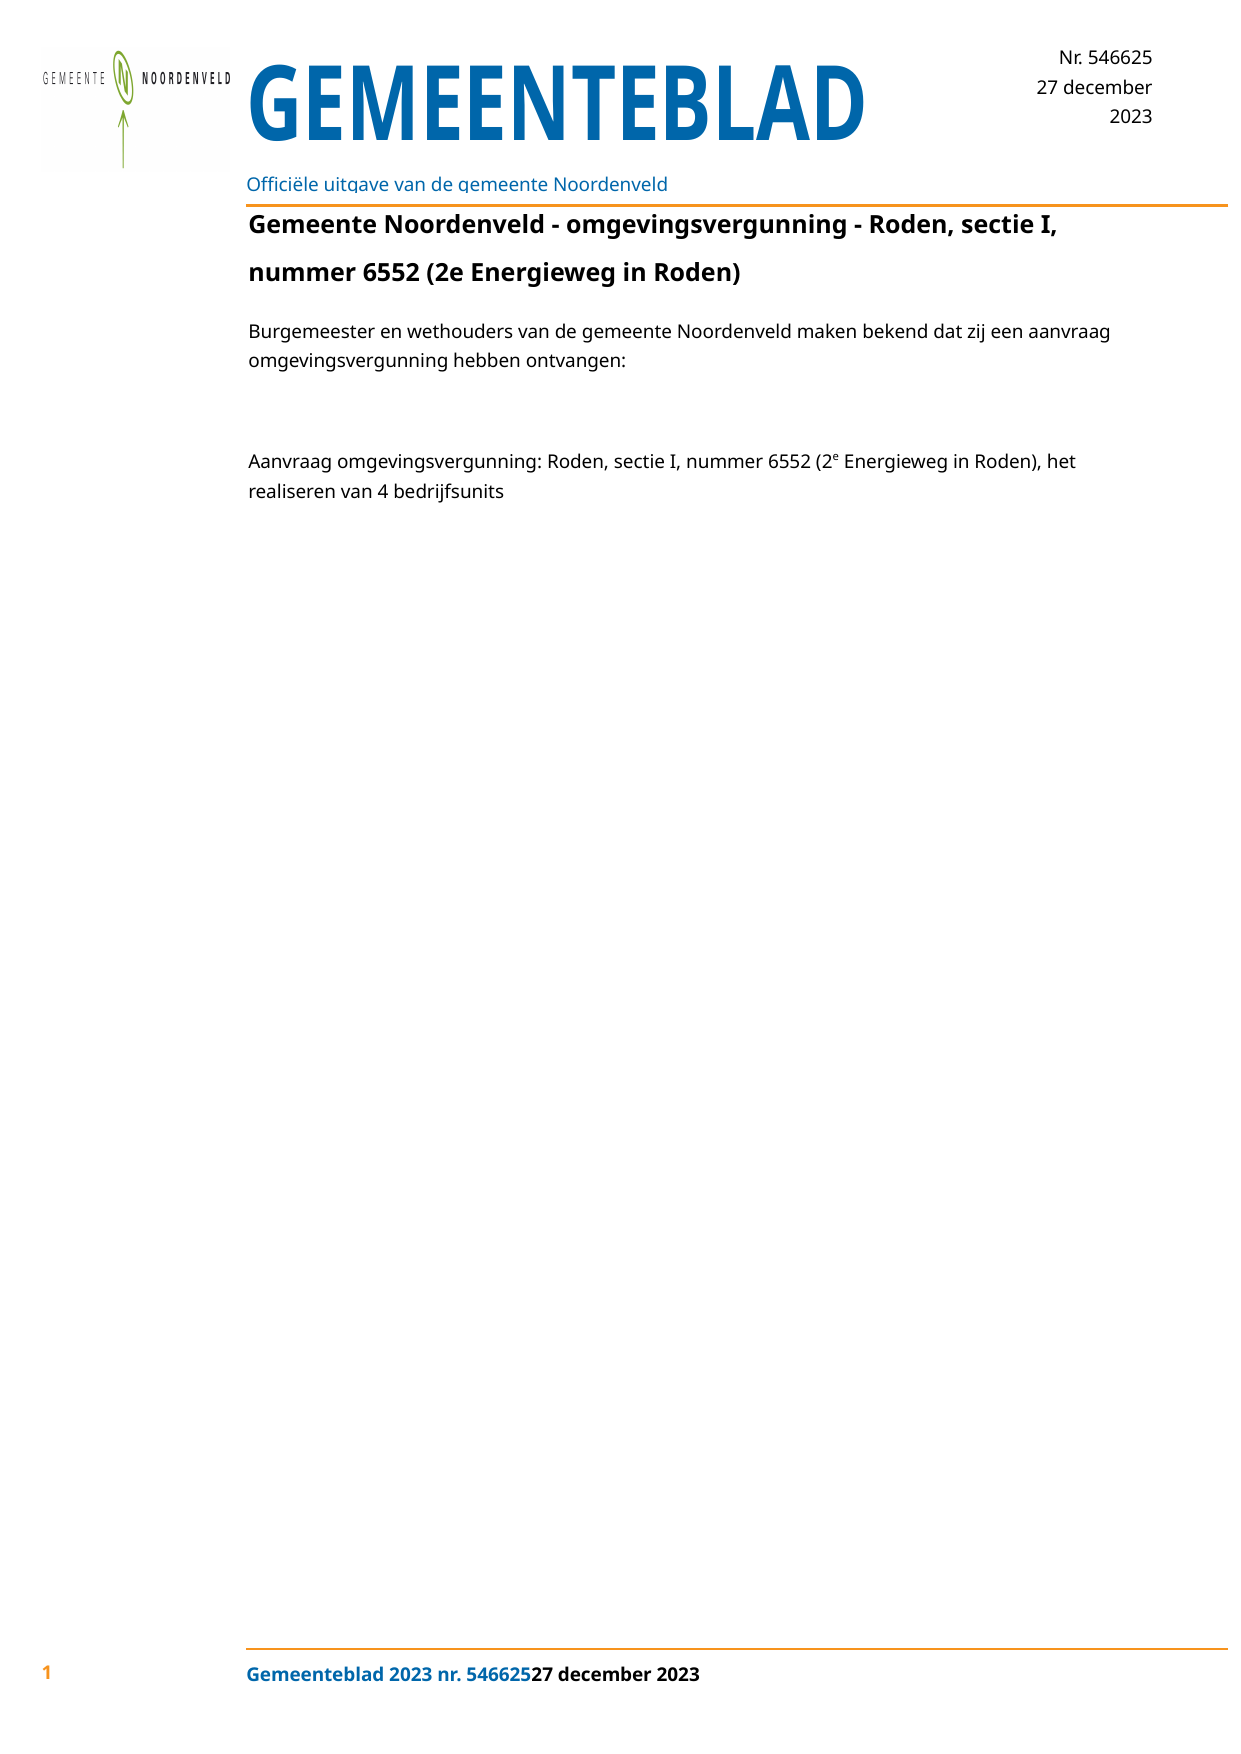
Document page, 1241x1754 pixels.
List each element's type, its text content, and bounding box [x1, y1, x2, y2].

text Aanvraag omgevingsvergunning: Roden, sectie I, nummer 6552 (2e Energieweg in Roden), het realiseren van 4 bedrijfsunits [248, 448, 1152, 504]
picture [41, 47, 231, 172]
text Gemeente Noordenveld - omgevingsvergunning - Roden, sectie I, nummer 6552 (2e Energieweg in Roden) [248, 207, 1152, 288]
text Burgemeester en wethouders van de gemeente Noordenveld maken bekend dat zij een aanvraag omgevingsvergunning hebben ontvangen: [248, 318, 1152, 373]
